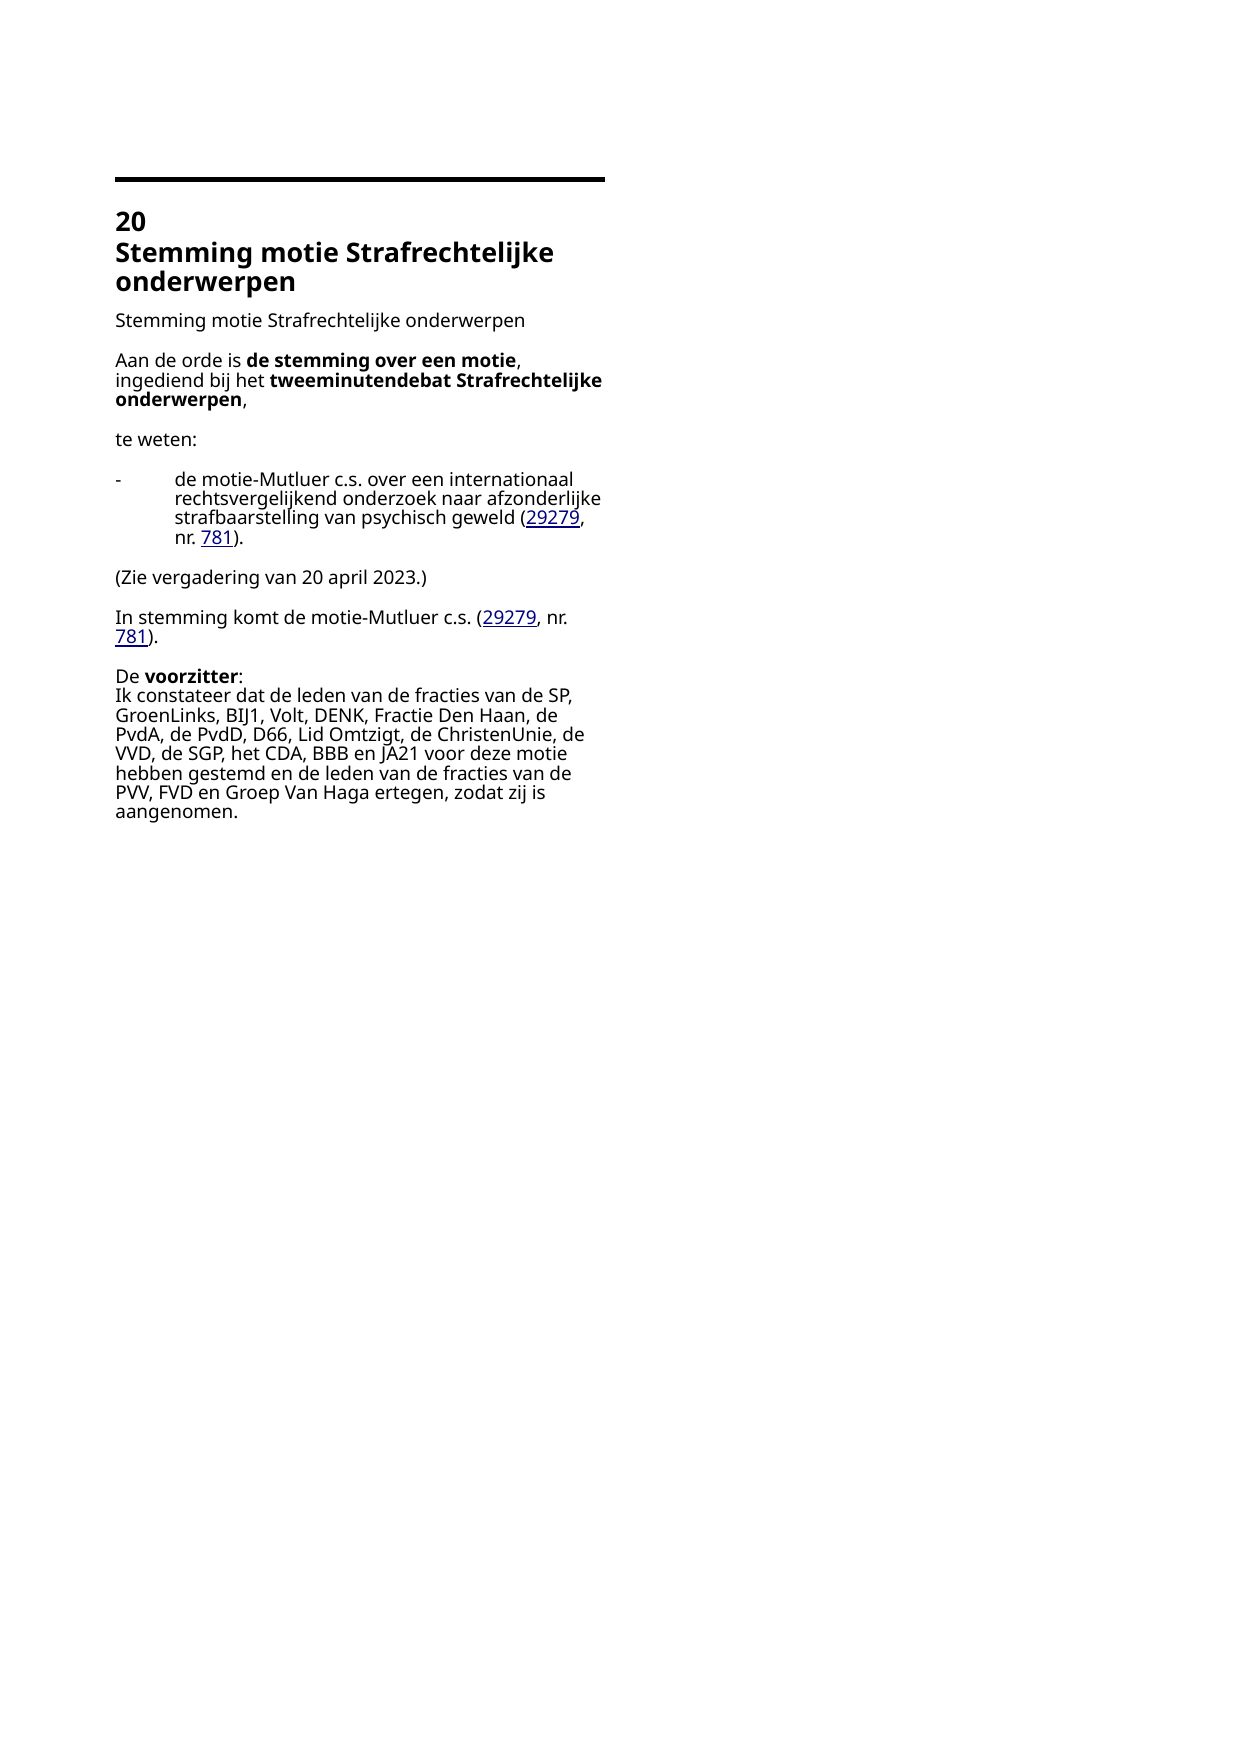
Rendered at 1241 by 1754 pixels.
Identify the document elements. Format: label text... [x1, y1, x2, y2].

text Ik constateer dat de leden van de fracties van de SP, GroenLinks, BIJ1, Volt, DENK, Fractie Den Haan, de PvdA, de PvdD, D66, Lid Omtzigt, de ChristenUnie, de VVD, de SGP, het CDA, BBB en JA21 voor deze motie hebben gestemd en de leden van de fracties van de PVV, FVD en Groep Van Haga ertegen, zodat zij is aangenomen. [115, 687, 605, 822]
text 20 [115, 203, 605, 239]
list de motie-Mutluer c.s. over een internationaal rechtsvergelijkend onderzoek naar afzonderlijke strafbaarstelling van psychisch geweld (29279, nr. 781). [115, 471, 605, 548]
text Stemming motie Strafrechtelijke onderwerpen [115, 239, 605, 312]
text Aan de orde is de stemming over een motie, ingediend bij het tweeminutendebat Strafrechtelijke onderwerpen, [115, 352, 605, 410]
text (Zie vergadering van 20 april 2023.) [115, 569, 605, 588]
text te weten: [115, 431, 605, 450]
text In stemming komt de motie-Mutluer c.s. (29279, nr. 781). [115, 609, 605, 647]
text Stemming motie Strafrechtelijke onderwerpen [115, 312, 605, 332]
text De voorzitter: [115, 668, 605, 687]
